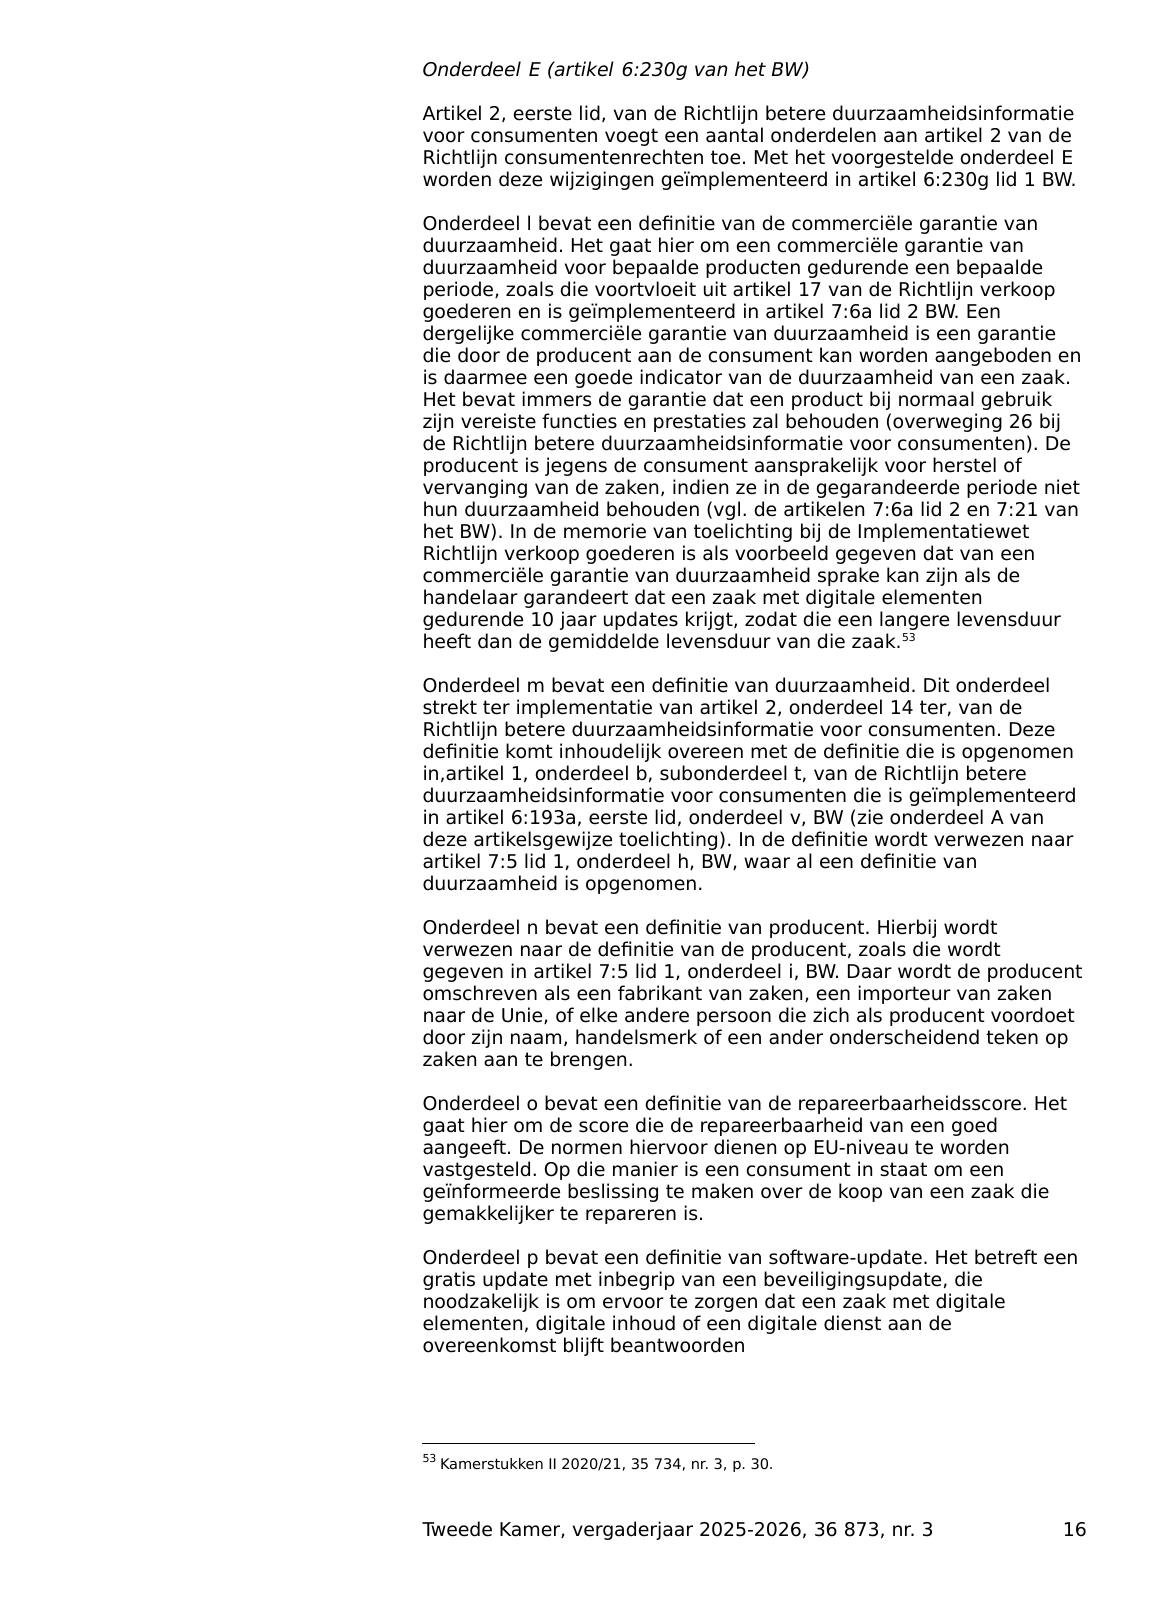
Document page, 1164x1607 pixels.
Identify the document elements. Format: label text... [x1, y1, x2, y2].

text Onderdeel o bevat een definitie van de repareerbaarheidsscore. Het gaat hier om de score die de repareerbaarheid van een goed aangeeft. De normen hiervoor dienen op EU-niveau te worden vastgesteld. Op die manier is een consument in staat om een geïnformeerde beslissing te maken over de koop van een zaak die gemakkelijker te repareren is. [422, 1093, 1087, 1225]
text Kamerstukken II 2020/21, 35 734, nr. 3, p. 30. [422, 1452, 1087, 1474]
text Artikel 2, eerste lid, van de Richtlijn betere duurzaamheidsinformatie voor consumenten voegt een aantal onderdelen aan artikel 2 van de Richtlijn consumentenrechten toe. Met het voorgestelde onderdeel E worden deze wijzigingen geïmplementeerd in artikel 6:230g lid 1 BW. [422, 103, 1087, 191]
subtitle Onderdeel E (artikel 6:230g van het BW) [422, 59, 1087, 81]
text Onderdeel l bevat een definitie van de commerciële garantie van duurzaamheid. Het gaat hier om een commerciële garantie van duurzaamheid voor bepaalde producten gedurende een bepaalde periode, zoals die voortvloeit uit artikel 17 van de Richtlijn verkoop goederen en is geïmplementeerd in artikel 7:6a lid 2 BW. Een dergelijke commerciële garantie van duurzaamheid is een garantie die door de producent aan de consument kan worden aangeboden en is daarmee een goede indicator van de duurzaamheid van een zaak. Het bevat immers de garantie dat een product bij normaal gebruik zijn vereiste functies en prestaties zal behouden (overweging 26 bij de Richtlijn betere duurzaamheidsinformatie voor consumenten). De producent is jegens de consument aansprakelijk voor herstel of vervanging van de zaken, indien ze in de gegarandeerde periode niet hun duurzaamheid behouden (vgl. de artikelen 7:6a lid 2 en 7:21 van het BW). In de memorie van toelichting bij de Implementatiewet Richtlijn verkoop goederen is als voorbeeld gegeven dat van een commerciële garantie van duurzaamheid sprake kan zijn als de handelaar garandeert dat een zaak met digitale elementen gedurende 10 jaar updates krijgt, zodat die een langere levensduur heeft dan de gemiddelde levensduur van die zaak. [422, 213, 1087, 653]
text Onderdeel n bevat een definitie van producent. Hierbij wordt verwezen naar de definitie van de producent, zoals die wordt gegeven in artikel 7:5 lid 1, onderdeel i, BW. Daar wordt de producent omschreven als een fabrikant van zaken, een importeur van zaken naar de Unie, of elke andere persoon die zich als producent voordoet door zijn naam, handelsmerk of een ander onderscheidend teken op zaken aan te brengen. [422, 917, 1087, 1071]
text Onderdeel m bevat een definitie van duurzaamheid. Dit onderdeel strekt ter implementatie van artikel 2, onderdeel 14 ter, van de Richtlijn betere duurzaamheidsinformatie voor consumenten. Deze definitie komt inhoudelijk overeen met de definitie die is opgenomen in,artikel 1, onderdeel b, subonderdeel t, van de Richtlijn betere duurzaamheidsinformatie voor consumenten die is geïmplementeerd in artikel 6:193a, eerste lid, onderdeel v, BW (zie onderdeel A van deze artikelsgewijze toelichting). In de definitie wordt verwezen naar artikel 7:5 lid 1, onderdeel h, BW, waar al een definitie van duurzaamheid is opgenomen. [422, 675, 1087, 895]
text Onderdeel p bevat een definitie van software-update. Het betreft een gratis update met inbegrip van een beveiligingsupdate, die noodzakelijk is om ervoor te zorgen dat een zaak met digitale elementen, digitale inhoud of een digitale dienst aan de overeenkomst blijft beantwoorden [422, 1247, 1087, 1357]
